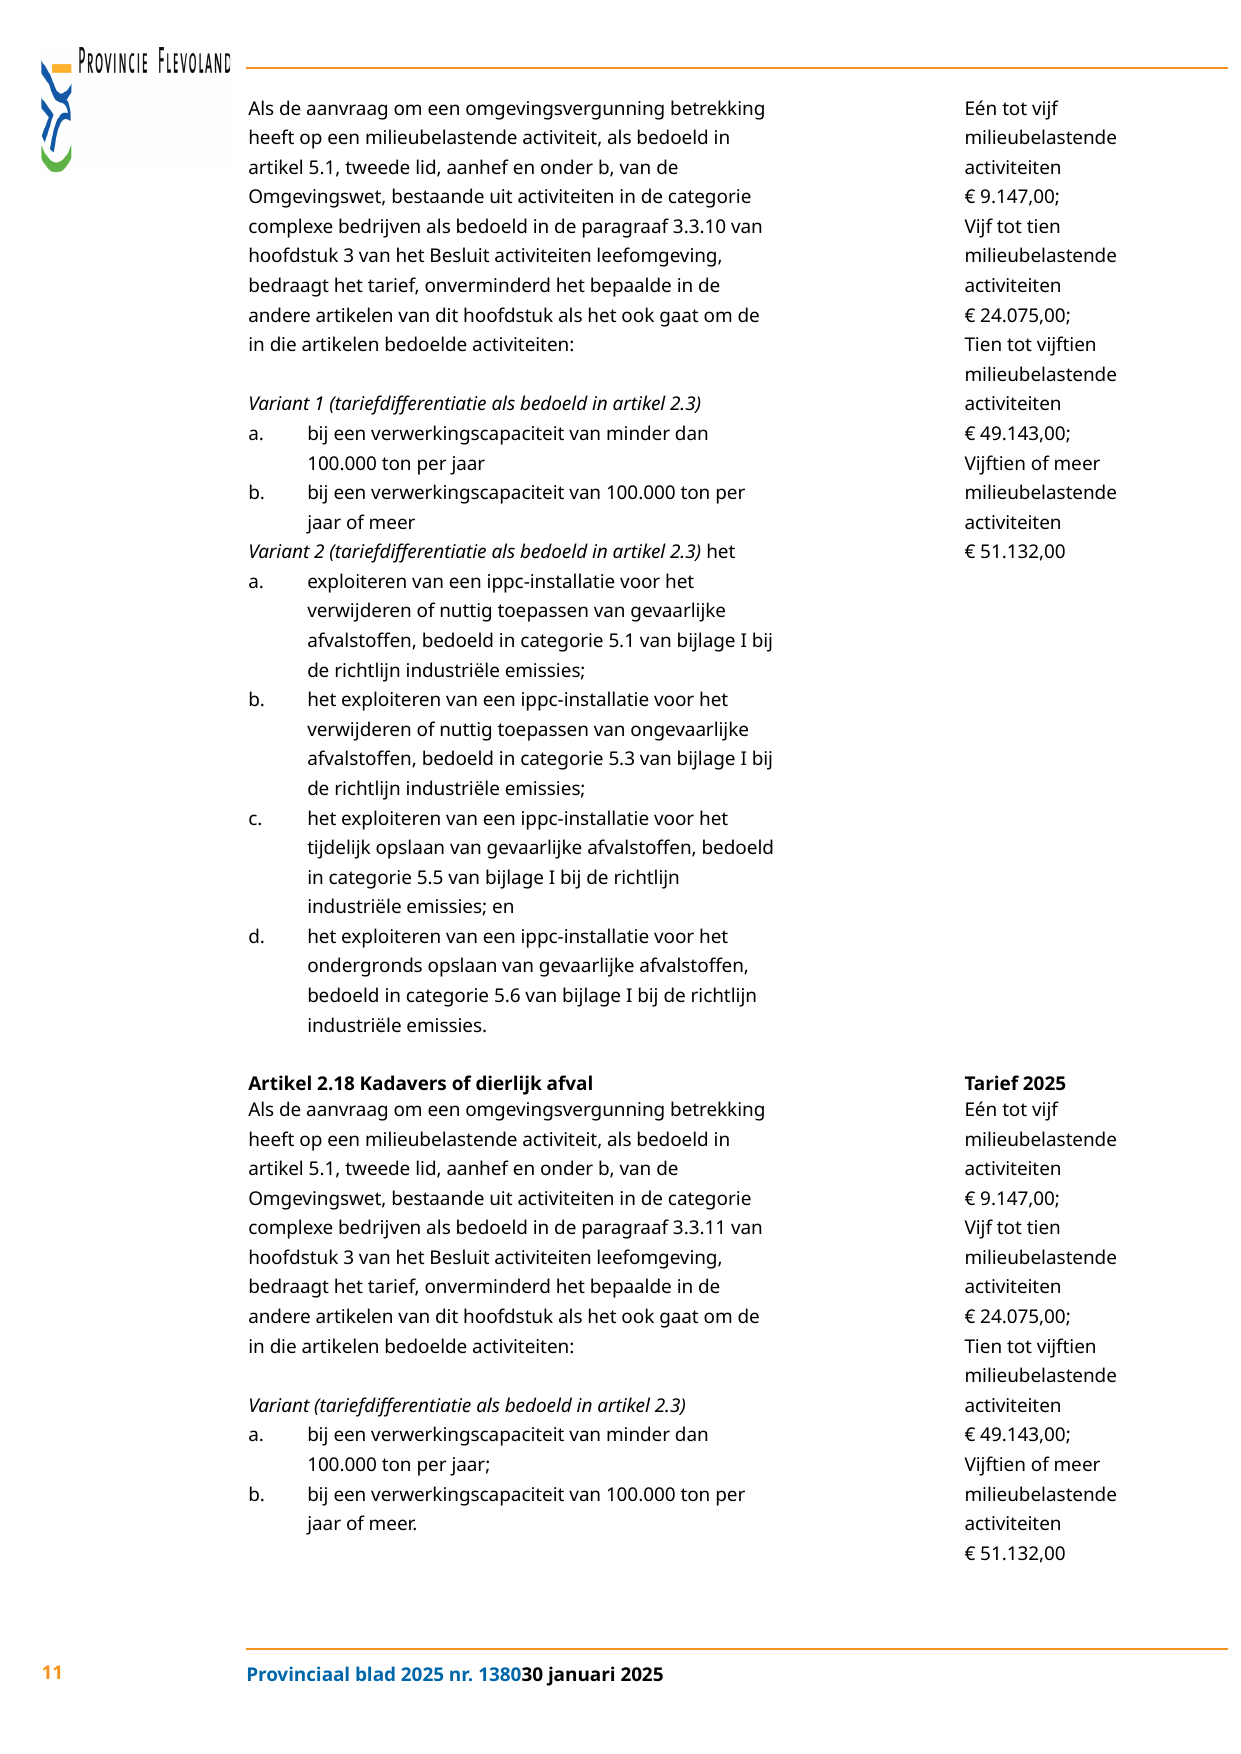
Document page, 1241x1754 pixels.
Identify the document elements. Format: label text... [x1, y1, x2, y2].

table_header Artikel 2.18 Kadavers of dierlijk afval [248, 1071, 777, 1096]
table_cell Als de aanvraag om een omgevingsvergunning betrekking heeft op een milieubelastende activiteit, als bedoeld in artikel 5.1, tweede lid, aanhef en onder b, van de Omgevingswet, bestaande uit activiteiten in de categorie complexe bedrijven als bedoeld in de paragraaf 3.3.11 van hoofdstuk 3 van het Besluit activiteiten leefomgeving, bedraagt het tarief, onverminderd het bepaalde in de andere artikelen van dit hoofdstuk als het ook gaat om de in die artikelen bedoelde activiteiten: Variant (tariefdifferentiatie als bedoeld in artikel 2.3) bij een verwerkingscapaciteit van minder dan 100.000 ton per jaar; bij een verwerkingscapaciteit van 100.000 ton per jaar of meer. [248, 1096, 777, 1566]
table_header [777, 1071, 964, 1096]
picture [41, 47, 231, 172]
table_header Tarief 2025 [964, 1071, 1152, 1096]
table_cell [777, 95, 964, 1038]
table_cell Als de aanvraag om een omgevingsvergunning betrekking heeft op een milieubelastende activiteit, als bedoeld in artikel 5.1, tweede lid, aanhef en onder b, van de Omgevingswet, bestaande uit activiteiten in de categorie complexe bedrijven als bedoeld in de paragraaf 3.3.10 van hoofdstuk 3 van het Besluit activiteiten leefomgeving, bedraagt het tarief, onverminderd het bepaalde in de andere artikelen van dit hoofdstuk als het ook gaat om de in die artikelen bedoelde activiteiten: Variant 1 (tariefdifferentiatie als bedoeld in artikel 2.3) bij een verwerkingscapaciteit van minder dan 100.000 ton per jaar bij een verwerkingscapaciteit van 100.000 ton per jaar of meer Variant 2 (tariefdifferentiatie als bedoeld in artikel 2.3) het exploiteren van een ippc-installatie voor het verwijderen of nuttig toepassen van gevaarlijke afvalstoffen, bedoeld in categorie 5.1 van bijlage I bij de richtlijn industriële emissies; het exploiteren van een ippc-installatie voor het verwijderen of nuttig toepassen van ongevaarlijke afvalstoffen, bedoeld in categorie 5.3 van bijlage I bij de richtlijn industriële emissies; het exploiteren van een ippc-installatie voor het tijdelijk opslaan van gevaarlijke afvalstoffen, bedoeld in categorie 5.5 van bijlage I bij de richtlijn industriële emissies; en het exploiteren van een ippc-installatie voor het ondergronds opslaan van gevaarlijke afvalstoffen, bedoeld in categorie 5.6 van bijlage I bij de richtlijn industriële emissies. [248, 95, 777, 1038]
table_cell Eén tot vijf milieubelastende activiteiten € 9.147,00; Vijf tot tien milieubelastende activiteiten € 24.075,00; Tien tot vijftien milieubelastende activiteiten € 49.143,00; Vijftien of meer milieubelastende activiteiten € 51.132,00 [964, 95, 1152, 1038]
table_cell [777, 1096, 964, 1566]
table_cell Eén tot vijf milieubelastende activiteiten € 9.147,00; Vijf tot tien milieubelastende activiteiten € 24.075,00; Tien tot vijftien milieubelastende activiteiten € 49.143,00; Vijftien of meer milieubelastende activiteiten € 51.132,00 [964, 1096, 1152, 1566]
